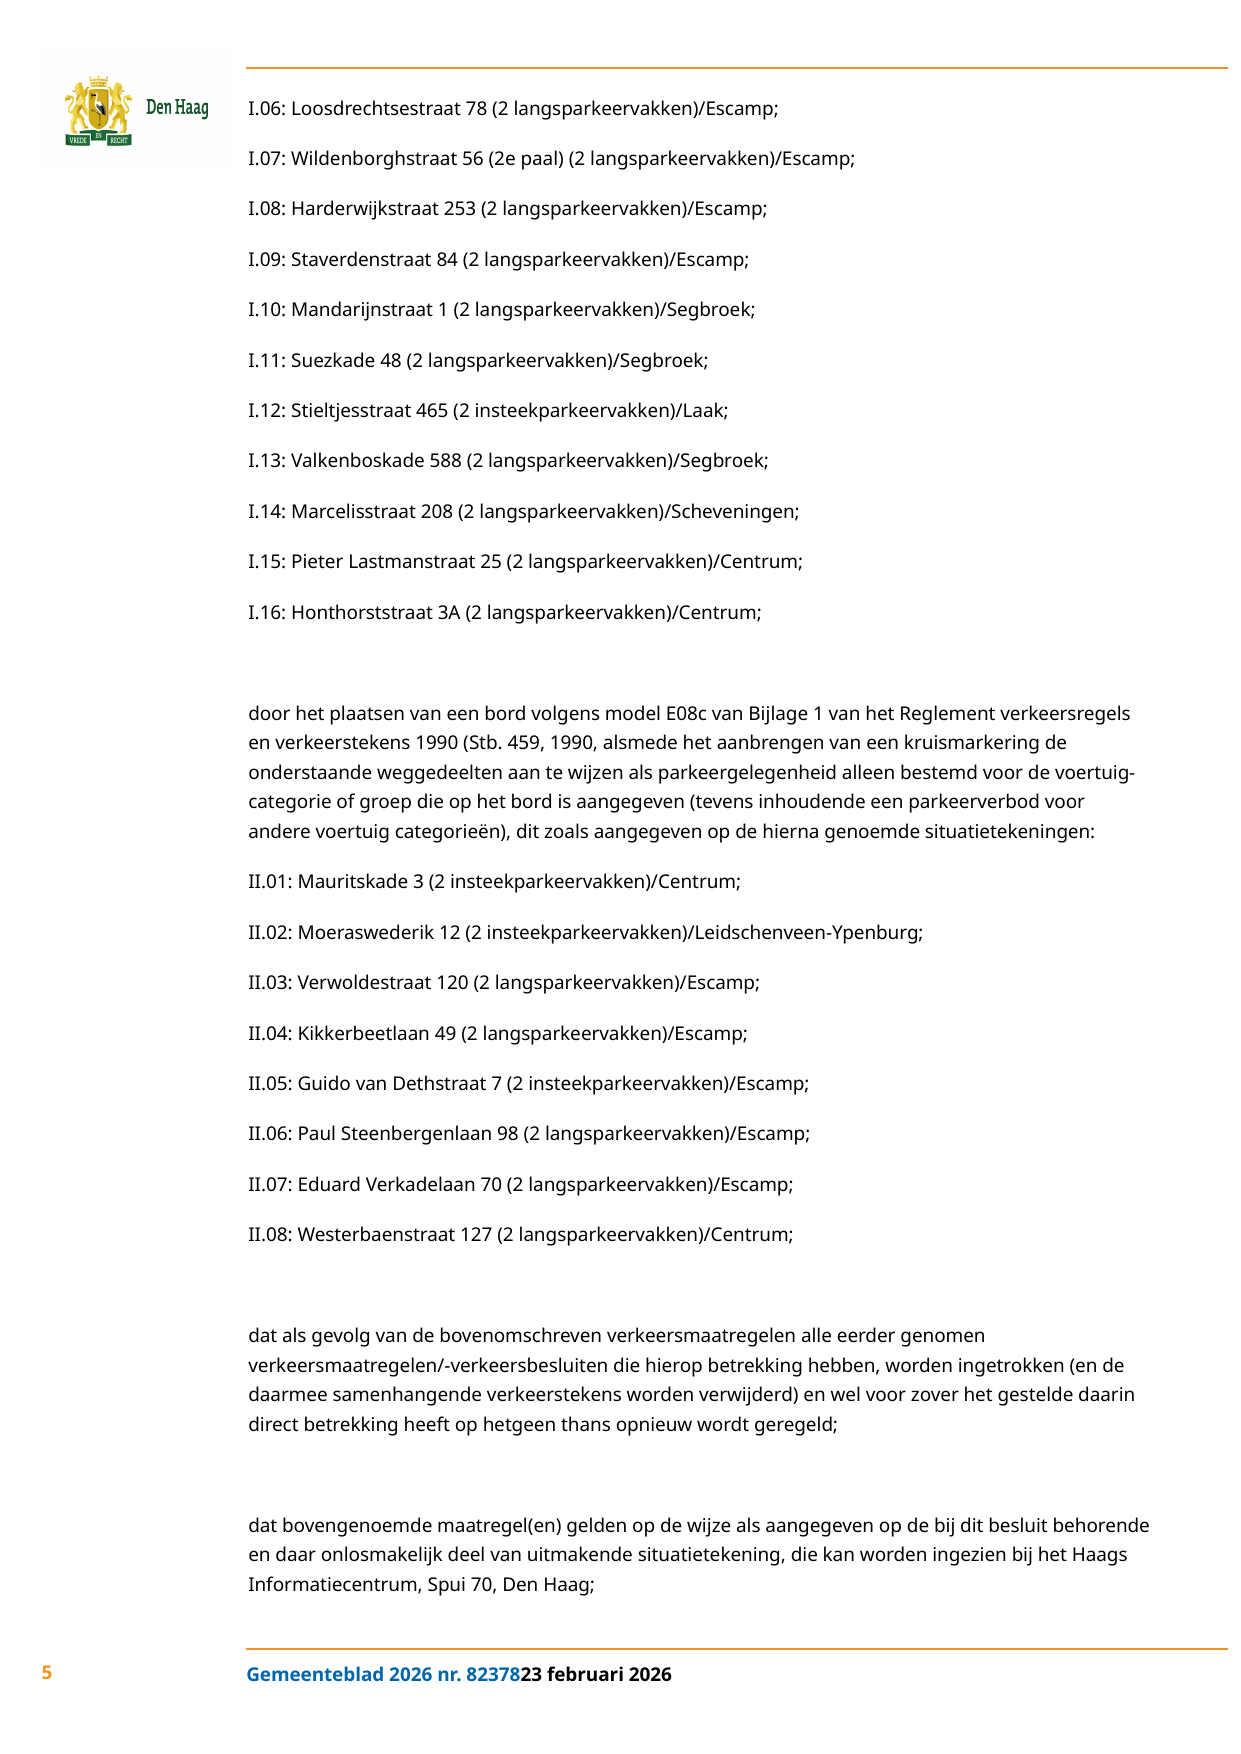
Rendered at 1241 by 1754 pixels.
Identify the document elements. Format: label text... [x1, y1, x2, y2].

text I.08: Harderwijkstraat 253 (2 langsparkeervakken)/Escamp; [248, 196, 1152, 221]
text I.13: Valkenboskade 588 (2 langsparkeervakken)/Segbroek; [248, 448, 1152, 473]
text II.06: Paul Steenbergenlaan 98 (2 langsparkeervakken)/Escamp; [248, 1121, 1152, 1146]
text I.06: Loosdrechtsestraat 78 (2 langsparkeervakken)/Escamp; [248, 95, 1152, 121]
text I.07: Wildenborghstraat 56 (2e paal) (2 langsparkeervakken)/Escamp; [248, 145, 1152, 171]
text dat als gevolg van de bovenomschreven verkeersmaatregelen alle eerder genomen verkeersmaatregelen/-verkeersbesluiten die hierop betrekking hebben, worden ingetrokken (en de daarmee samenhangende verkeerstekens worden verwijderd) en wel voor zover het gestelde daarin direct betrekking heeft op hetgeen thans opnieuw wordt geregeld; [248, 1322, 1152, 1437]
text II.08: Westerbaenstraat 127 (2 langsparkeervakken)/Centrum; [248, 1221, 1152, 1247]
text I.10: Mandarijnstraat 1 (2 langsparkeervakken)/Segbroek; [248, 296, 1152, 322]
text II.05: Guido van Dethstraat 7 (2 insteekparkeervakken)/Escamp; [248, 1070, 1152, 1096]
text I.12: Stieltjesstraat 465 (2 insteekparkeervakken)/Laak; [248, 397, 1152, 423]
text II.03: Verwoldestraat 120 (2 langsparkeervakken)/Escamp; [248, 969, 1152, 995]
text I.09: Staverdenstraat 84 (2 langsparkeervakken)/Escamp; [248, 246, 1152, 272]
text II.04: Kikkerbeetlaan 49 (2 langsparkeervakken)/Escamp; [248, 1020, 1152, 1046]
text I.14: Marcelisstraat 208 (2 langsparkeervakken)/Scheveningen; [248, 498, 1152, 524]
picture [41, 47, 231, 172]
text I.16: Honthorststraat 3A (2 langsparkeervakken)/Centrum; [248, 599, 1152, 625]
text II.01: Mauritskade 3 (2 insteekparkeervakken)/Centrum; [248, 868, 1152, 894]
text II.02: Moeraswederik 12 (2 insteekparkeervakken)/Leidschenveen-Ypenburg; [248, 919, 1152, 945]
text door het plaatsen van een bord volgens model E08c van Bijlage 1 van het Reglement verkeersregels en verkeerstekens 1990 (Stb. 459, 1990, alsmede het aanbrengen van een kruismarkering de onderstaande weggedeelten aan te wijzen als parkeergelegenheid alleen bestemd voor de voertuig- categorie of groep die op het bord is aangegeven (tevens inhoudende een parkeerverbod voor andere voertuig categorieën), dit zoals aangegeven op de hierna genoemde situatietekeningen: [248, 700, 1152, 844]
text I.15: Pieter Lastmanstraat 25 (2 langsparkeervakken)/Centrum; [248, 548, 1152, 574]
text II.07: Eduard Verkadelaan 70 (2 langsparkeervakken)/Escamp; [248, 1171, 1152, 1197]
text dat bovengenoemde maatregel(en) gelden op de wijze als aangegeven op de bij dit besluit behorende en daar onlosmakelijk deel van uitmakende situatietekening, die kan worden ingezien bij het Haags Informatiecentrum, Spui 70, Den Haag; [248, 1512, 1152, 1597]
text I.11: Suezkade 48 (2 langsparkeervakken)/Segbroek; [248, 347, 1152, 373]
